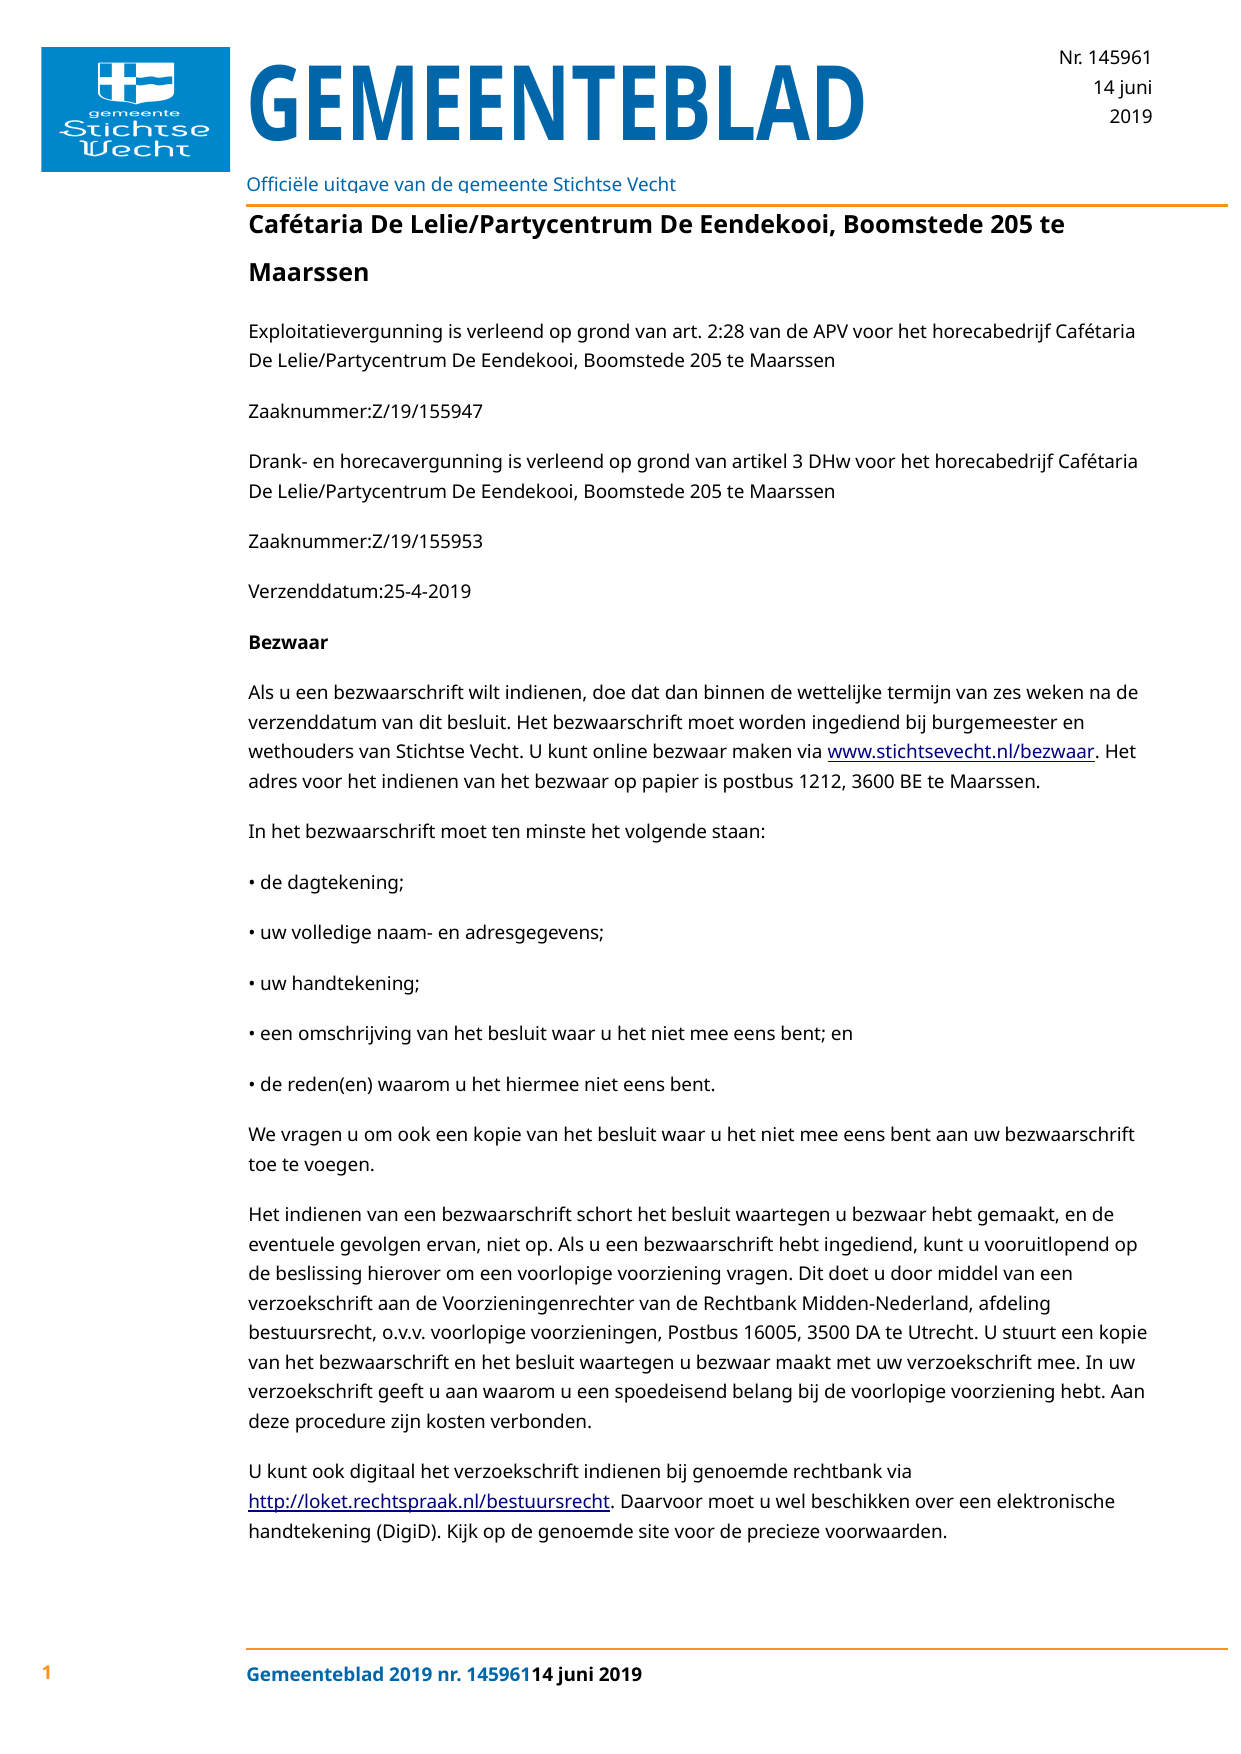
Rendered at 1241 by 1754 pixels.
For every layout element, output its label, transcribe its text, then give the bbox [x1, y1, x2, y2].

text Als u een bezwaarschrift wilt indienen, doe dat dan binnen de wettelijke termijn van zes weken na de verzenddatum van dit besluit. Het bezwaarschrift moet worden ingediend bij burgemeester en wethouders van Stichtse Vecht. U kunt online bezwaar maken via www.stichtsevecht.nl/bezwaar. Het adres voor het indienen van het bezwaar op papier is postbus 1212, 3600 BE te Maarssen. [248, 679, 1152, 794]
text Bezwaar [248, 629, 1152, 655]
text Exploitatievergunning is verleend op grond van art. 2:28 van de APV voor het horecabedrijf Cafétaria De Lelie/Partycentrum De Eendekooi, Boomstede 205 te Maarssen [248, 318, 1152, 373]
picture [99, 63, 135, 101]
text • de dagtekening; [248, 869, 1152, 895]
text • de reden(en) waarom u het hiermee niet eens bent. [248, 1071, 1152, 1097]
text Zaaknummer:Z/19/155947 [248, 398, 1152, 424]
picture [137, 63, 174, 103]
text • een omschrijving van het besluit waar u het niet mee eens bent; en [248, 1020, 1152, 1046]
text Drank- en horecavergunning is verleend op grond van artikel 3 DHw voor het horecabedrijf Cafétaria De Lelie/Partycentrum De Eendekooi, Boomstede 205 te Maarssen [248, 448, 1152, 504]
text Het indienen van een bezwaarschrift schort het besluit waartegen u bezwaar hebt gemaakt, en de eventuele gevolgen ervan, niet op. Als u een bezwaarschrift hebt ingediend, kunt u vooruitlopend op de beslissing hierover om een voorlopige voorziening vragen. Dit doet u door middel van een verzoekschrift aan de Voorzieningenrechter van de Rechtbank Midden-Nederland, afdeling bestuursrecht, o.v.v. voorlopige voorzieningen, Postbus 16005, 3500 DA te Utrecht. U stuurt een kopie van het bezwaarschrift en het besluit waartegen u bezwaar maakt met uw verzoekschrift mee. In uw verzoekschrift geeft u aan waarom u een spoedeisend belang bij de voorlopige voorziening hebt. Aan deze procedure zijn kosten verbonden. [248, 1201, 1152, 1434]
text Zaaknummer:Z/19/155953 [248, 528, 1152, 554]
text • uw volledige naam- en adresgegevens; [248, 919, 1152, 945]
text Cafétaria De Lelie/Partycentrum De Eendekooi, Boomstede 205 te Maarssen [248, 207, 1152, 288]
text We vragen u om ook een kopie van het besluit waar u het niet mee eens bent aan uw bezwaarschrift toe te voegen. [248, 1121, 1152, 1177]
text U kunt ook digitaal het verzoekschrift indienen bij genoemde rechtbank via http://loket.rechtspraak.nl/bestuursrecht. Daarvoor moet u wel beschikken over een elektronische handtekening (DigiD). Kijk op de genoemde site voor de precieze voorwaarden. [248, 1459, 1152, 1544]
text In het bezwaarschrift moet ten minste het volgende staan: [248, 819, 1152, 844]
text • uw handtekening; [248, 970, 1152, 996]
text Verzenddatum:25-4-2019 [248, 579, 1152, 604]
